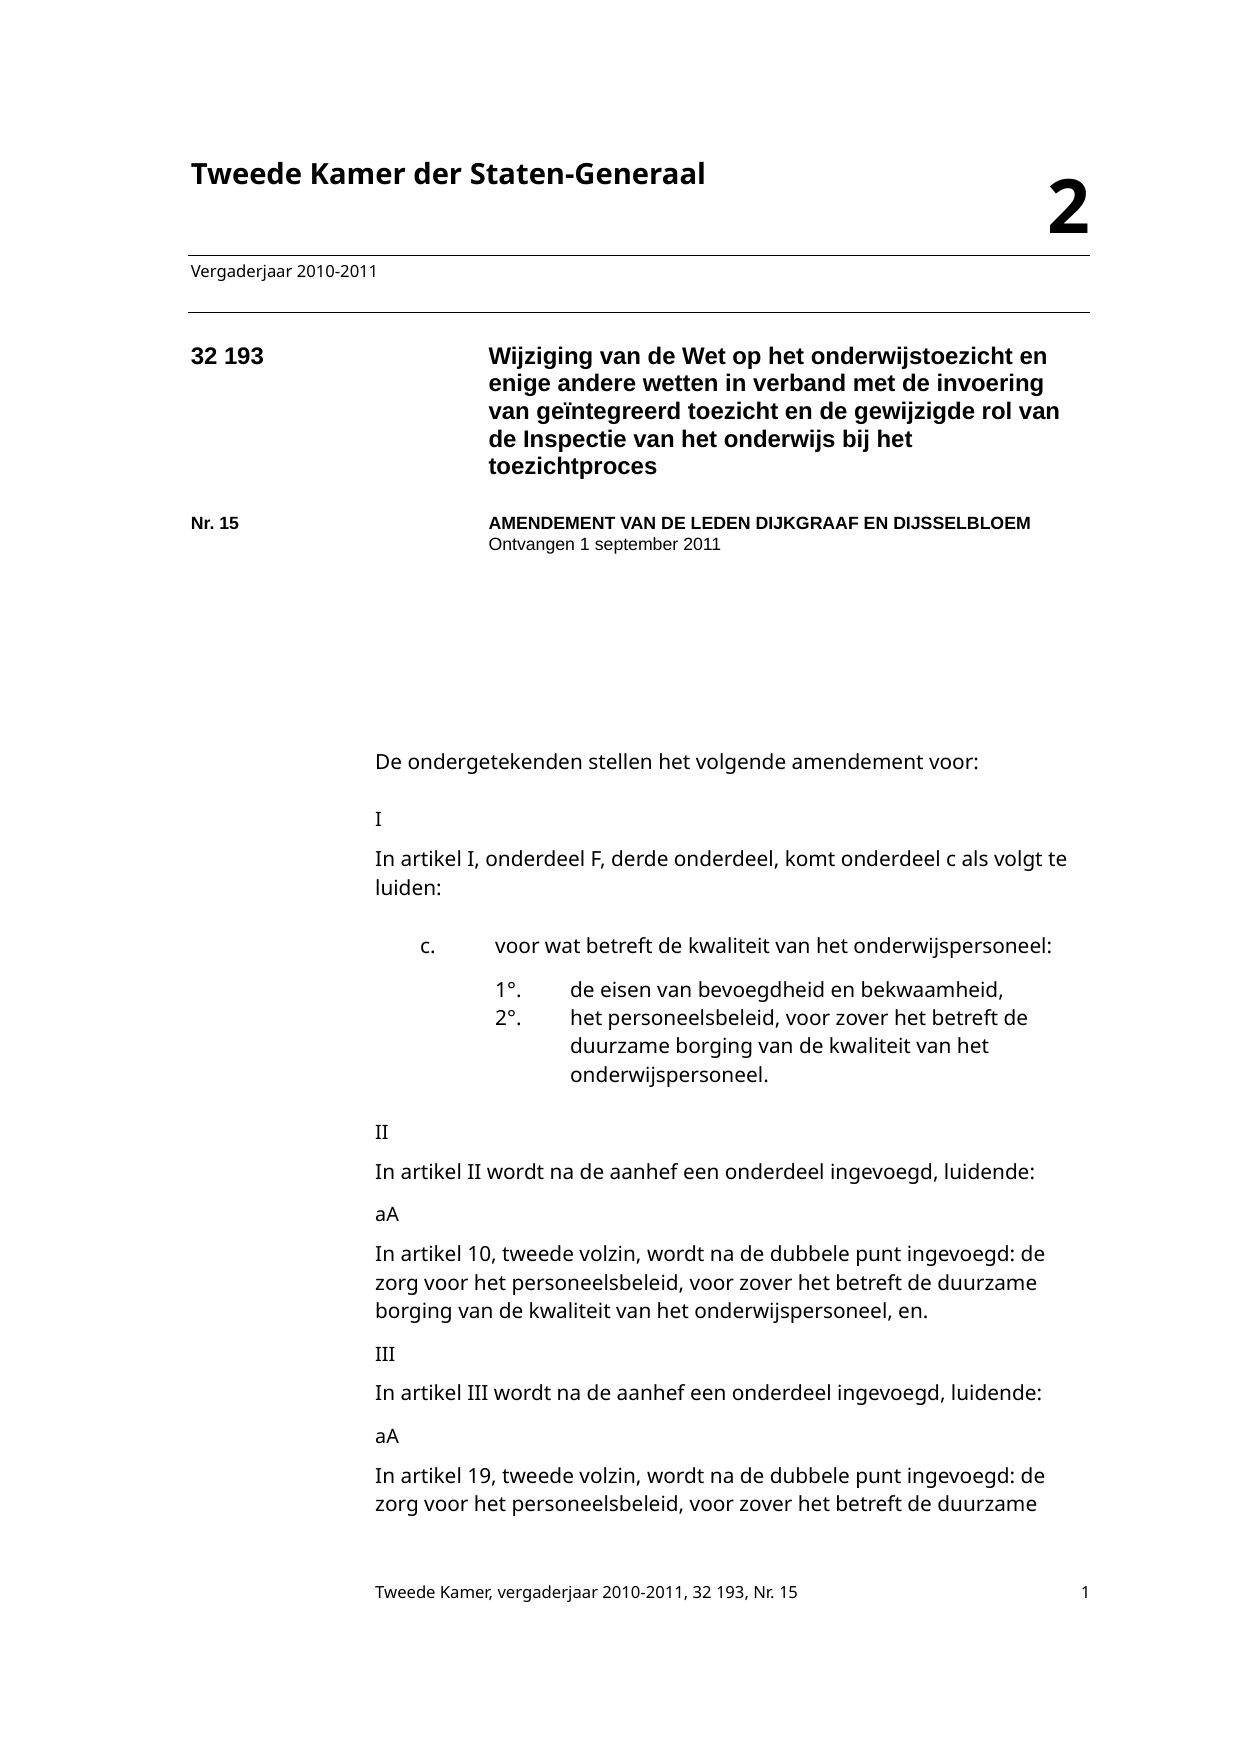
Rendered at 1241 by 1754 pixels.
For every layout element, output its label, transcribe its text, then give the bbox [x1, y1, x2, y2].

table_cell [485, 313, 1090, 339]
table_cell [485, 256, 1090, 312]
table_cell Vergaderjaar 2010-2011 [188, 256, 485, 312]
text In artikel III wordt na de aanhef een onderdeel ingevoegd, luidende: [375, 1378, 1090, 1407]
table_cell [188, 313, 485, 339]
list het personeelsbeleid, voor zover het betreft de duurzame borging van de kwaliteit van het onderwijspersoneel. [495, 1003, 1090, 1088]
text De ondergetekenden stellen het volgende amendement voor: [375, 747, 1090, 776]
table_header 2 [910, 150, 1090, 255]
table_cell 32 193 [188, 339, 485, 510]
text In artikel II wordt na de aanhef een onderdeel ingevoegd, luidende: [375, 1157, 1090, 1186]
table_cell AMENDEMENT VAN DE LEDEN DIJKGRAAF EN DIJSSELBLOEM Ontvangen 1 september 2011 [485, 510, 1090, 629]
text III [375, 1340, 1090, 1367]
list de eisen van bevoegdheid en bekwaamheid, [495, 975, 1090, 1003]
list voor wat betreft de kwaliteit van het onderwijspersoneel: [420, 931, 1090, 960]
text II [375, 1118, 1090, 1146]
text aA [375, 1201, 1090, 1228]
table_cell Nr. 15 [188, 510, 485, 629]
text In artikel 10, tweede volzin, wordt na de dubbele punt ingevoegd: de zorg voor het personeelsbeleid, voor zover het betreft de duurzame borging van de kwaliteit van het onderwijspersoneel, en. [375, 1239, 1090, 1325]
text aA [375, 1422, 1090, 1449]
text In artikel I, onderdeel F, derde onderdeel, komt onderdeel c als volgt te luiden: [375, 844, 1090, 901]
table_cell Wijziging van de Wet op het onderwijstoezicht en enige andere wetten in verband met de invoering van geïntegreerd toezicht en de gewijzigde rol van de Inspectie van het onderwijs bij het toezichtproces [485, 339, 1090, 510]
text In artikel 19, tweede volzin, wordt na de dubbele punt ingevoegd: de zorg voor het personeelsbeleid, voor zover het betreft de duurzame [375, 1461, 1090, 1518]
text I [375, 806, 1090, 833]
table_header Tweede Kamer der Staten-Generaal [188, 150, 909, 255]
